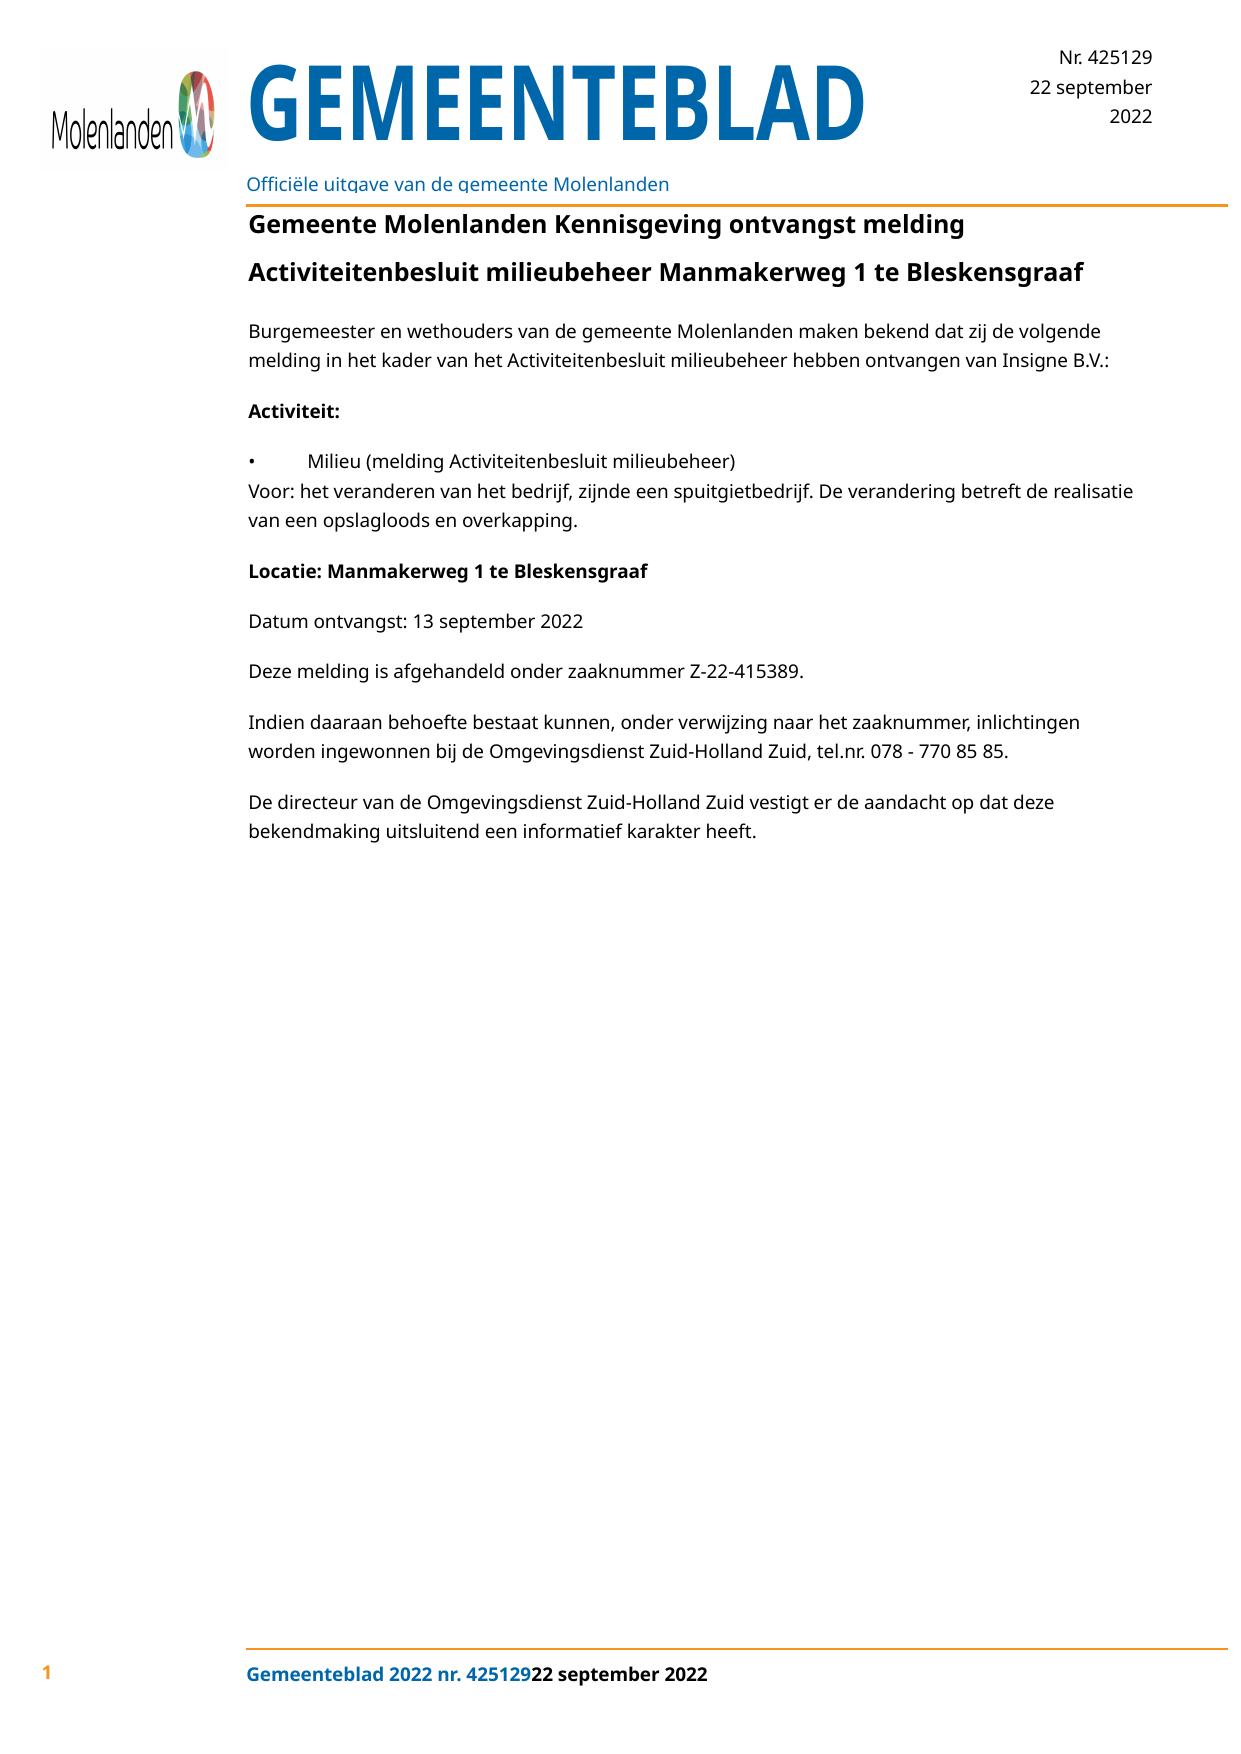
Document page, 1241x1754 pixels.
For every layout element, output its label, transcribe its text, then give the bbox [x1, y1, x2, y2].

text Datum ontvangst: 13 september 2022 [248, 608, 1152, 634]
text Deze melding is afgehandeld onder zaaknummer Z-22-415389. [248, 659, 1152, 684]
text Activiteit: [248, 398, 1152, 424]
text De directeur van de Omgevingsdienst Zuid-Holland Zuid vestigt er de aandacht op dat deze bekendmaking uitsluitend een informatief karakter heeft. [248, 789, 1152, 844]
text Gemeente Molenlanden Kennisgeving ontvangst melding Activiteitenbesluit milieubeheer Manmakerweg 1 te Bleskensgraaf [248, 207, 1152, 288]
text Burgemeester en wethouders van de gemeente Molenlanden maken bekend dat zij de volgende melding in het kader van het Activiteitenbesluit milieubeheer hebben ontvangen van Insigne B.V.: [248, 318, 1152, 373]
text Indien daaraan behoefte bestaat kunnen, onder verwijzing naar het zaaknummer, inlichtingen worden ingewonnen bij de Omgevingsdienst Zuid-Holland Zuid, tel.nr. 078 - 770 85 85. [248, 709, 1152, 764]
list Milieu (melding Activiteitenbesluit milieubeheer) [248, 448, 1152, 474]
picture [41, 47, 231, 172]
text Locatie: Manmakerweg 1 te Bleskensgraaf [248, 558, 1152, 584]
text Voor: het veranderen van het bedrijf, zijnde een spuitgietbedrijf. De verandering betreft de realisatie van een opslagloods en overkapping. [248, 478, 1152, 533]
